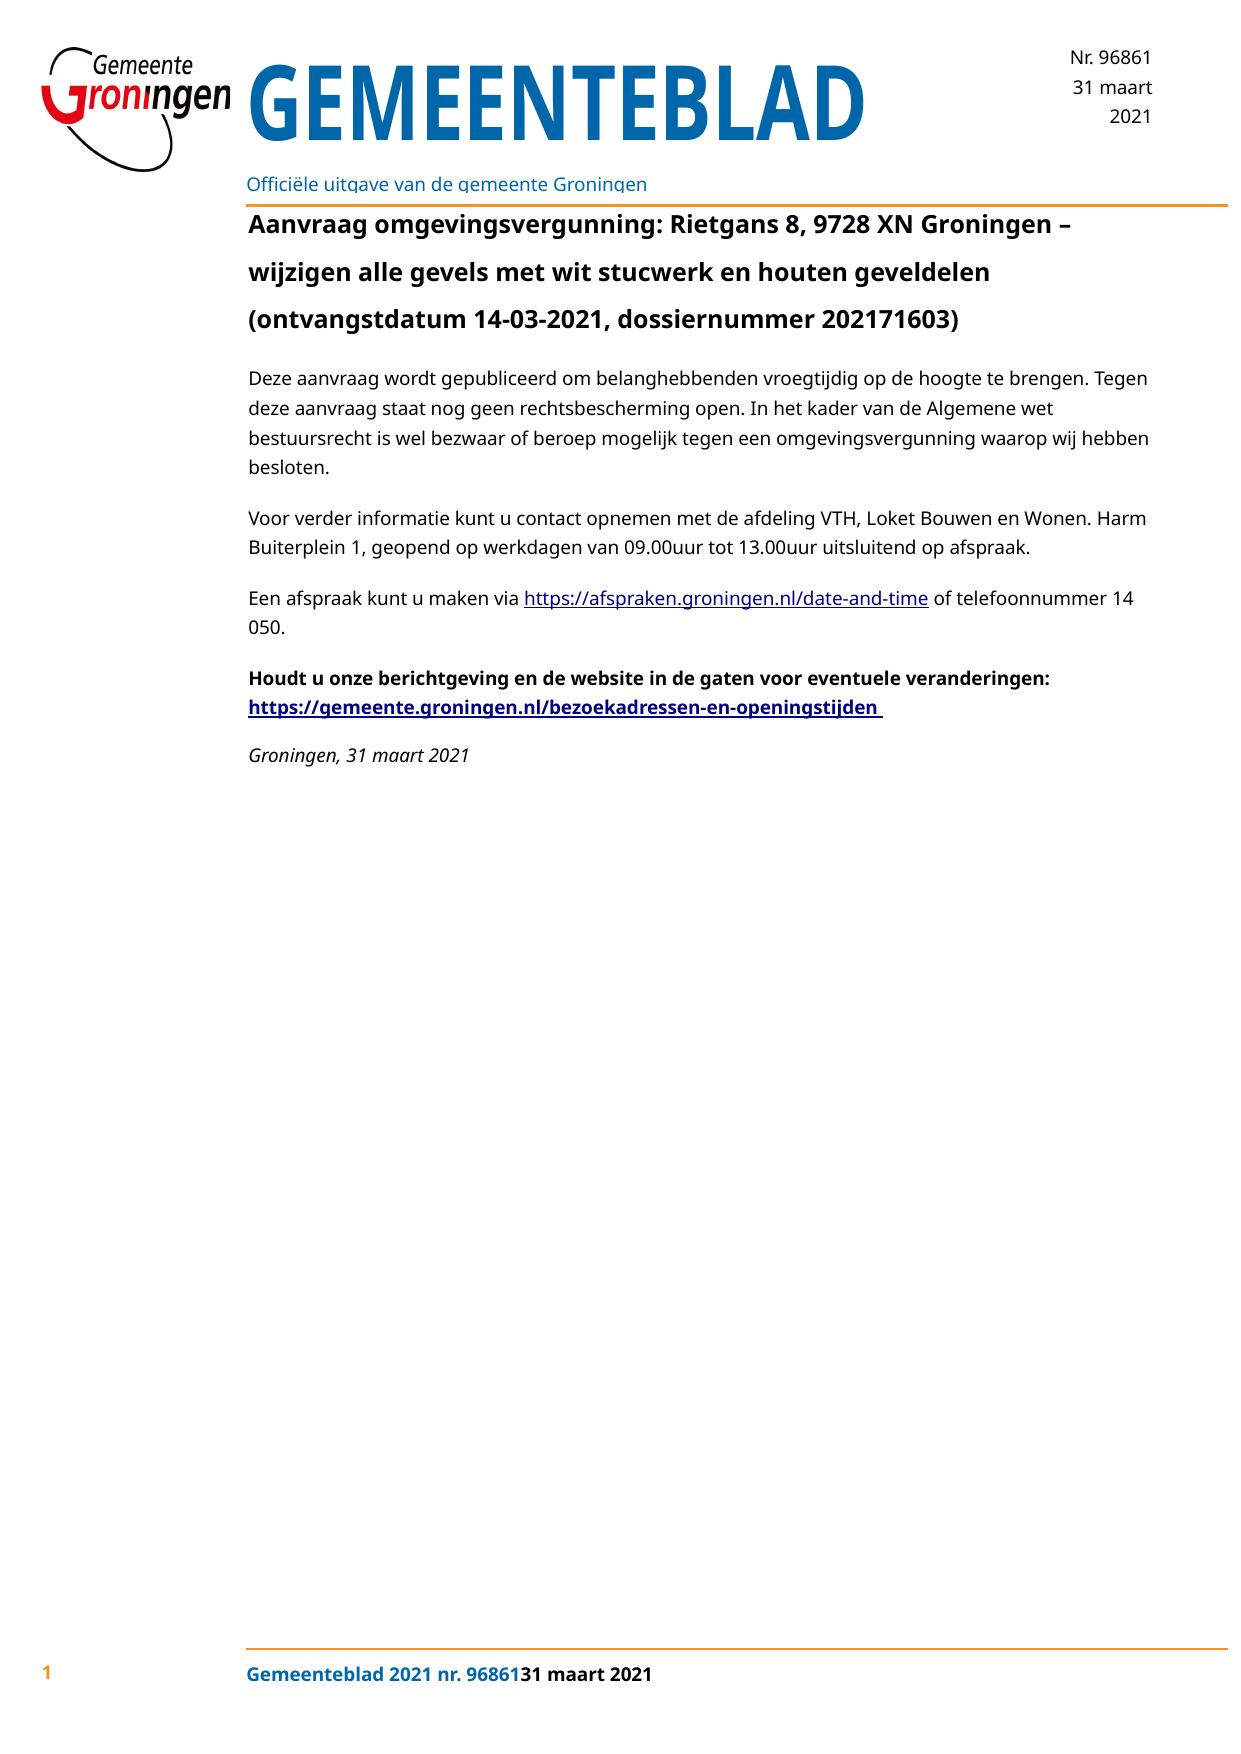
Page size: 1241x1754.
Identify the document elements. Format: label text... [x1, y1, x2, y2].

text Aanvraag omgevingsvergunning: Rietgans 8, 9728 XN Groningen – wijzigen alle gevels met wit stucwerk en houten geveldelen (ontvangstdatum 14-03-2021, dossiernummer 202171603) [248, 207, 1152, 336]
text Een afspraak kunt u maken via https://afspraken.groningen.nl/date-and-time of telefoonnummer 14 050. [248, 585, 1152, 640]
text Voor verder informatie kunt u contact opnemen met de afdeling VTH, Loket Bouwen en Wonen. Harm Buiterplein 1, geopend op werkdagen van 09.00uur tot 13.00uur uitsluitend op afspraak. [248, 505, 1152, 560]
picture [41, 47, 231, 172]
text Deze aanvraag wordt gepubliceerd om belanghebbenden vroegtijdig op de hoogte te brengen. Tegen deze aanvraag staat nog geen rechtsbescherming open. In het kader van de Algemene wet bestuursrecht is wel bezwaar of beroep mogelijk tegen een omgevingsvergunning waarop wij hebben besloten. [248, 366, 1152, 480]
text Houdt u onze berichtgeving en de website in de gaten voor eventuele veranderingen: https://gemeente.groningen.nl/bezoekadressen-en-openingstijden [248, 665, 1152, 720]
text Groningen, 31 maart 2021 [248, 742, 1152, 768]
